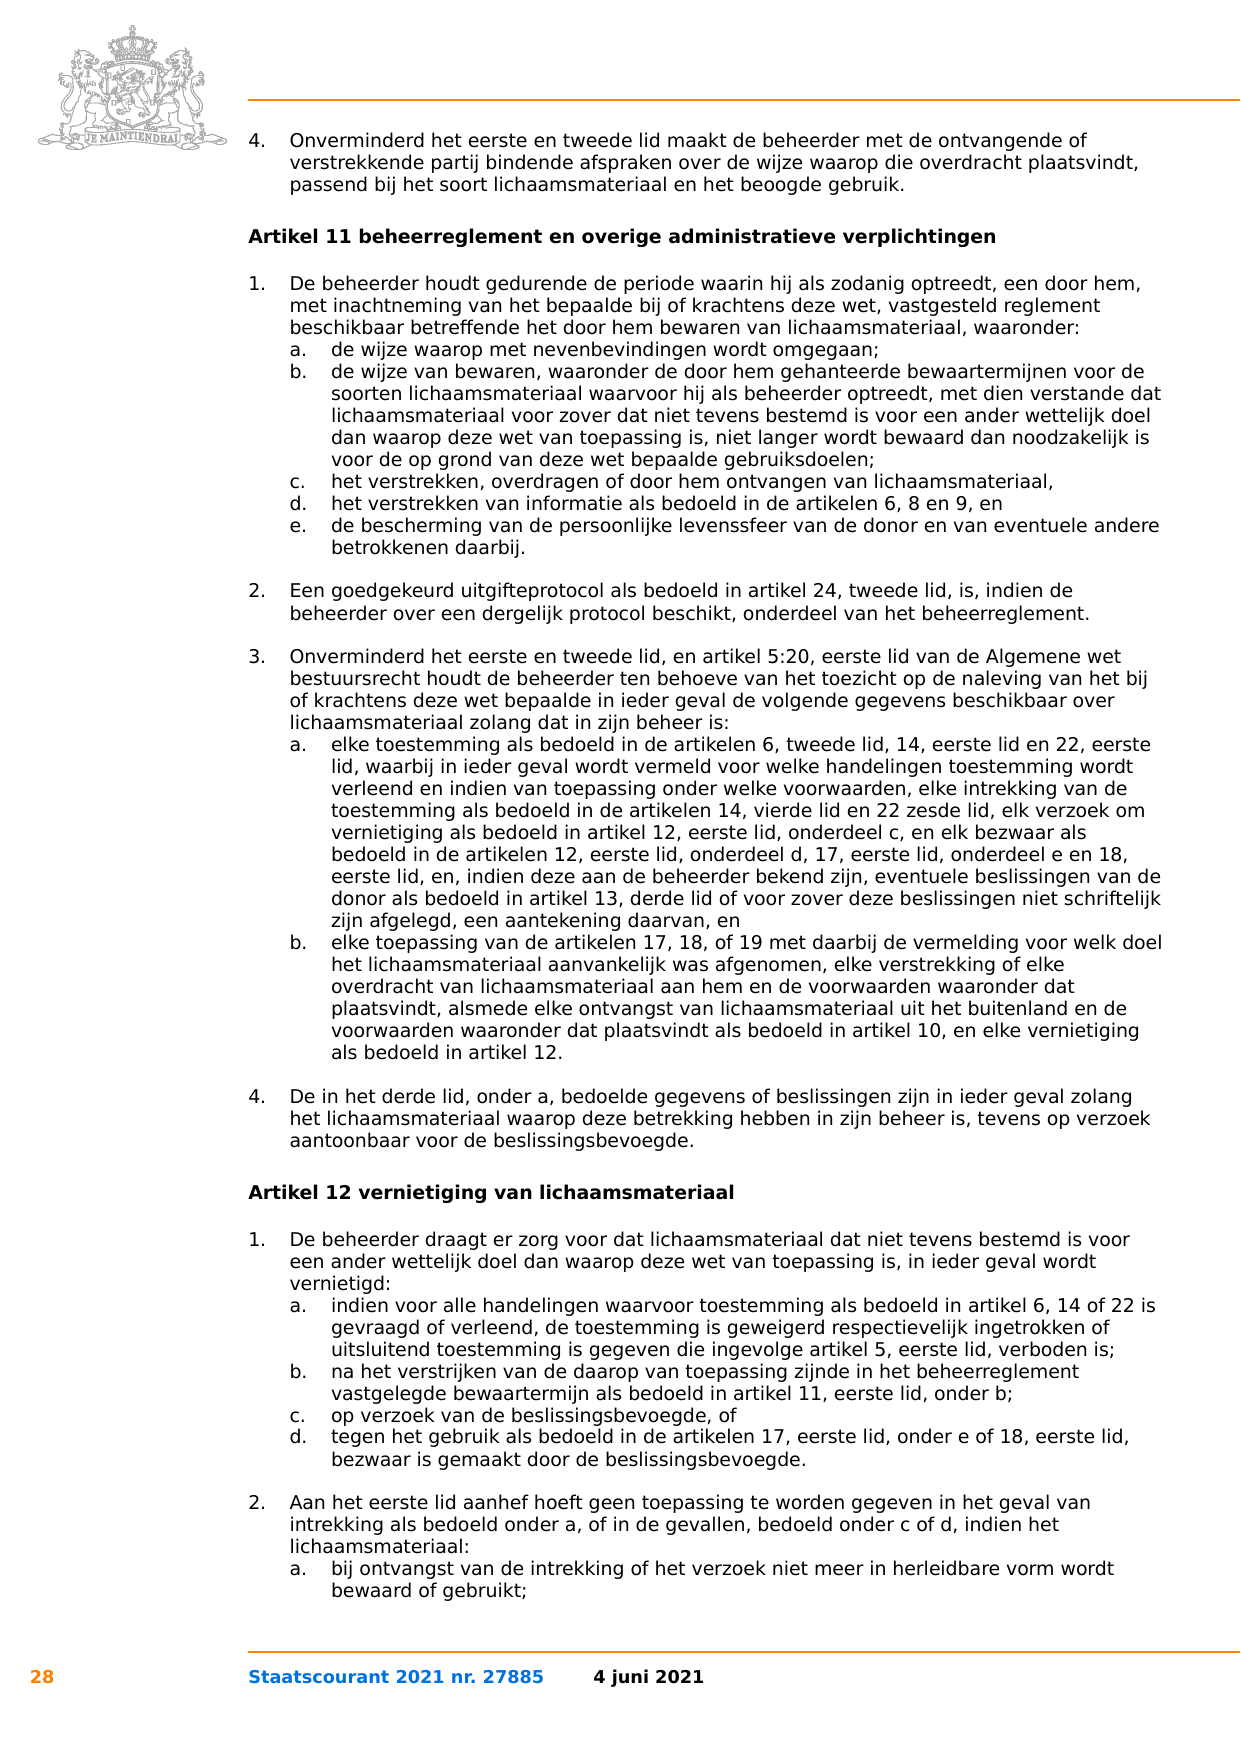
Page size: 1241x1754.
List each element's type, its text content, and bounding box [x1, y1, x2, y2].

text 4. De in het derde lid, onder a, bedoelde gegevens of beslissingen zijn in ieder geval zolang het lichaamsmateriaal waarop deze betrekking hebben in zijn beheer is, tevens op verzoek aantoonbaar voor de beslissingsbevoegde. [248, 1086, 1163, 1152]
text 1. De beheerder draagt er zorg voor dat lichaamsmateriaal dat niet tevens bestemd is voor een ander wettelijk doel dan waarop deze wet van toepassing is, in ieder geval wordt vernietigd: [248, 1229, 1163, 1294]
text 1. De beheerder houdt gedurende de periode waarin hij als zodanig optreedt, een door hem, met inachtneming van het bepaalde bij of krachtens deze wet, vastgesteld reglement beschikbaar betreffende het door hem bewaren van lichaamsmateriaal, waaronder: [248, 273, 1163, 339]
text d. het verstrekken van informatie als bedoeld in de artikelen 6, 8 en 9, en [289, 493, 1163, 514]
text a. indien voor alle handelingen waarvoor toestemming als bedoeld in artikel 6, 14 of 22 is gevraagd of verleend, de toestemming is geweigerd respectievelijk ingetrokken of uitsluitend toestemming is gegeven die ingevolge artikel 5, eerste lid, verboden is; [289, 1294, 1163, 1361]
text b. na het verstrijken van de daarop van toepassing zijnde in het beheerreglement vastgelegde bewaartermijn als bedoeld in artikel 11, eerste lid, onder b; [289, 1361, 1163, 1404]
text d. tegen het gebruik als bedoeld in de artikelen 17, eerste lid, onder e of 18, eerste lid, bezwaar is gemaakt door de beslissingsbevoegde. [289, 1426, 1163, 1470]
text a. elke toestemming als bedoeld in de artikelen 6, tweede lid, 14, eerste lid en 22, eerste lid, waarbij in ieder geval wordt vermeld voor welke handelingen toestemming wordt verleend en indien van toepassing onder welke voorwaarden, elke intrekking van de toestemming als bedoeld in de artikelen 14, vierde lid en 22 zesde lid, elk verzoek om vernietiging als bedoeld in artikel 12, eerste lid, onderdeel c, en elk bezwaar als bedoeld in de artikelen 12, eerste lid, onderdeel d, 17, eerste lid, onderdeel e en 18, eerste lid, en, indien deze aan de beheerder bekend zijn, eventuele beslissingen van de donor als bedoeld in artikel 13, derde lid of voor zover deze beslissingen niet schriftelijk zijn afgelegd, een aantekening daarvan, en [289, 734, 1163, 932]
text b. elke toepassing van de artikelen 17, 18, of 19 met daarbij de vermelding voor welk doel het lichaamsmateriaal aanvankelijk was afgenomen, elke verstrekking of elke overdracht van lichaamsmateriaal aan hem en de voorwaarden waaronder dat plaatsvindt, alsmede elke ontvangst van lichaamsmateriaal uit het buitenland en de voorwaarden waaronder dat plaatsvindt als bedoeld in artikel 10, en elke vernietiging als bedoeld in artikel 12. [289, 932, 1163, 1064]
text 2. Een goedgekeurd uitgifteprotocol als bedoeld in artikel 24, tweede lid, is, indien de beheerder over een dergelijk protocol beschikt, onderdeel van het beheerreglement. [248, 580, 1163, 624]
text a. de wijze waarop met nevenbevindingen wordt omgegaan; [289, 339, 1163, 361]
subtitle Artikel 12 vernietiging van lichaamsmateriaal [248, 1182, 1163, 1204]
subtitle Artikel 11 beheerreglement en overige administratieve verplichtingen [248, 226, 1163, 248]
text a. bij ontvangst van de intrekking of het verzoek niet meer in herleidbare vorm wordt bewaard of gebruikt; [289, 1558, 1163, 1602]
picture [38, 25, 227, 150]
text c. het verstrekken, overdragen of door hem ontvangen van lichaamsmateriaal, [289, 471, 1163, 493]
text c. op verzoek van de beslissingsbevoegde, of [289, 1404, 1163, 1426]
text 4. Onverminderd het eerste en tweede lid maakt de beheerder met de ontvangende of verstrekkende partij bindende afspraken over de wijze waarop die overdracht plaatsvindt, passend bij het soort lichaamsmateriaal en het beoogde gebruik. [248, 130, 1163, 196]
text e. de bescherming van de persoonlijke levenssfeer van de donor en van eventuele andere betrokkenen daarbij. [289, 514, 1163, 558]
text 2. Aan het eerste lid aanhef hoeft geen toepassing te worden gegeven in het geval van intrekking als bedoeld onder a, of in de gevallen, bedoeld onder c of d, indien het lichaamsmateriaal: [248, 1492, 1163, 1558]
text 3. Onverminderd het eerste en tweede lid, en artikel 5:20, eerste lid van de Algemene wet bestuursrecht houdt de beheerder ten behoeve van het toezicht op de naleving van het bij of krachtens deze wet bepaalde in ieder geval de volgende gegevens beschikbaar over lichaamsmateriaal zolang dat in zijn beheer is: [248, 646, 1163, 734]
text b. de wijze van bewaren, waaronder de door hem gehanteerde bewaartermijnen voor de soorten lichaamsmateriaal waarvoor hij als beheerder optreedt, met dien verstande dat lichaamsmateriaal voor zover dat niet tevens bestemd is voor een ander wettelijk doel dan waarop deze wet van toepassing is, niet langer wordt bewaard dan noodzakelijk is voor de op grond van deze wet bepaalde gebruiksdoelen; [289, 361, 1163, 471]
